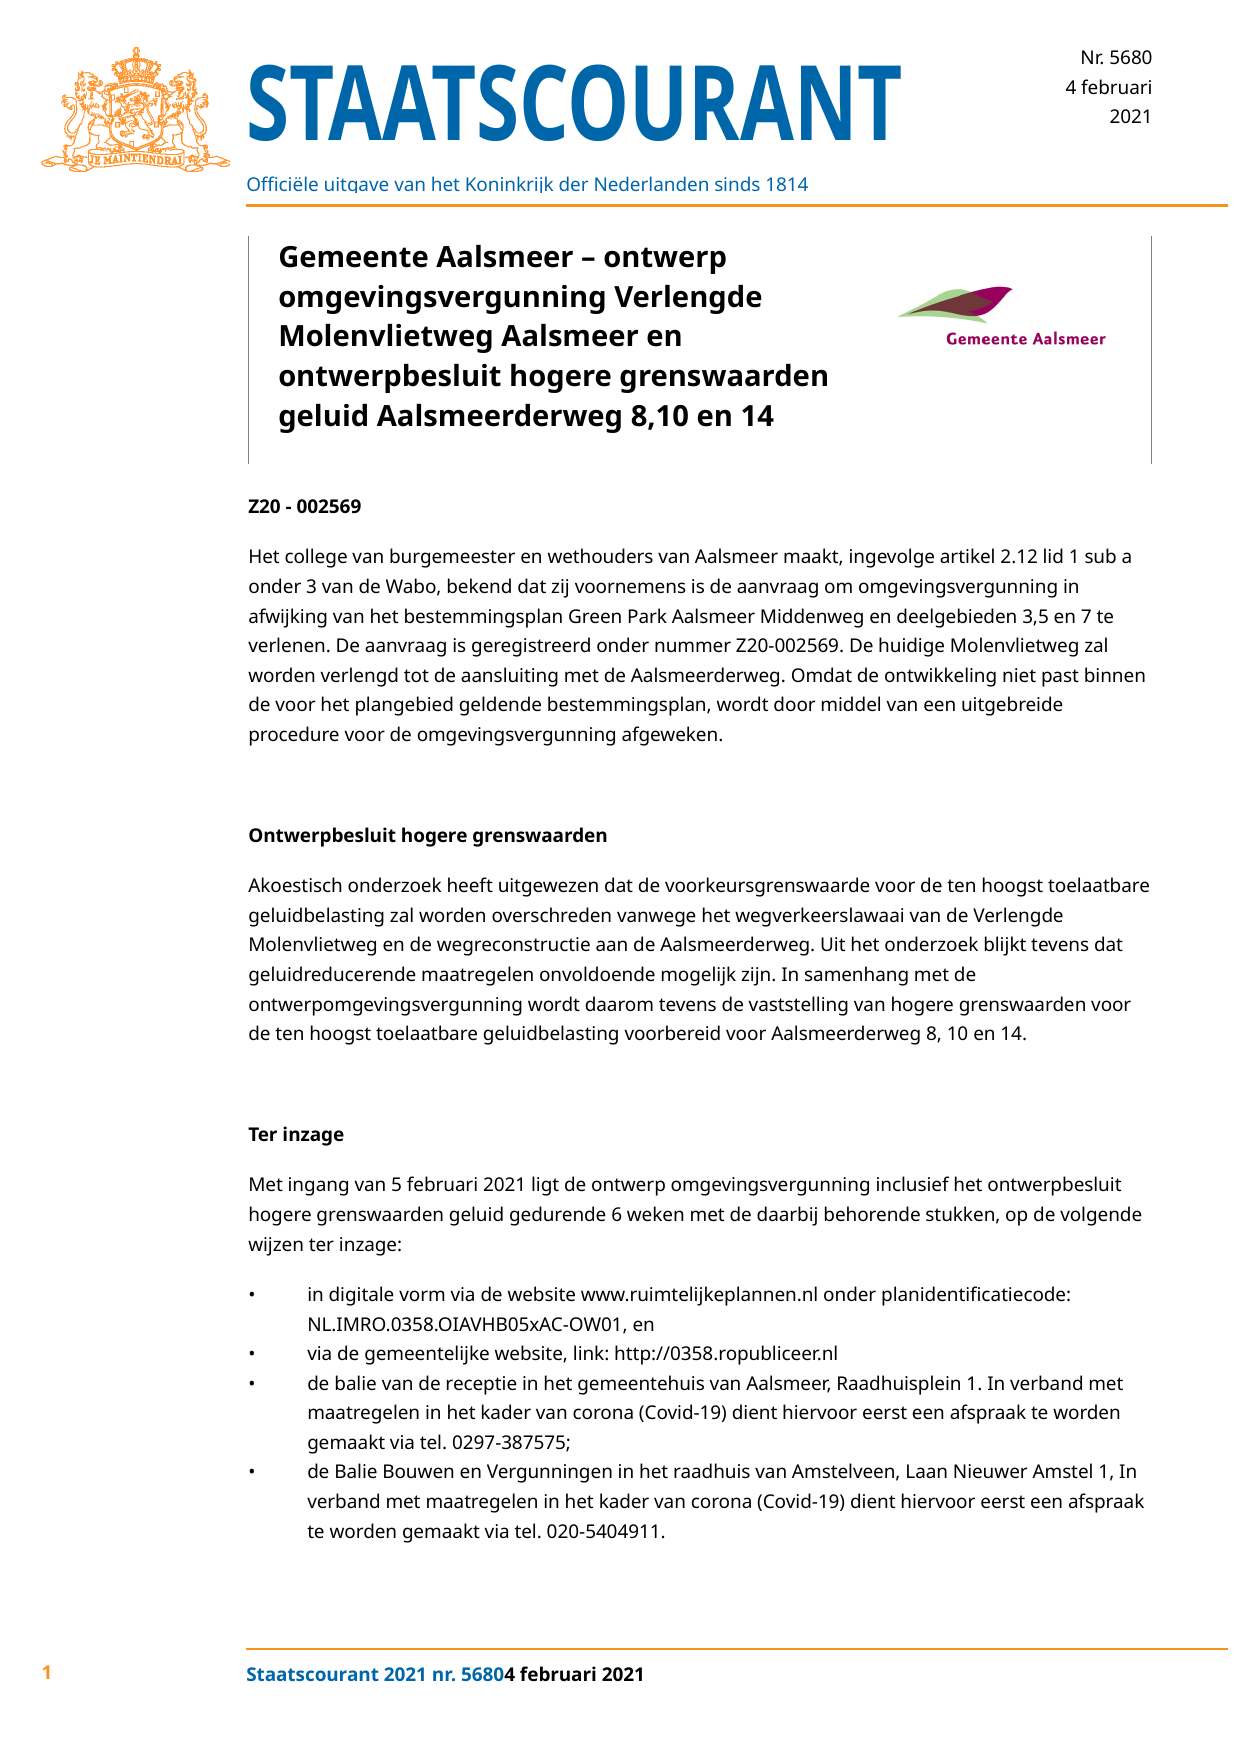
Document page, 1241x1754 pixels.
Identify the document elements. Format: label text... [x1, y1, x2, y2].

text Het college van burgemeester en wethouders van Aalsmeer maakt, ingevolge artikel 2.12 lid 1 sub a onder 3 van de Wabo, bekend dat zij voornemens is de aanvraag om omgevingsvergunning in afwijking van het bestemmingsplan Green Park Aalsmeer Middenweg en deelgebieden 3,5 en 7 te verlenen. De aanvraag is geregistreerd onder nummer Z20-002569. De huidige Molenvlietweg zal worden verlengd tot de aansluiting met de Aalsmeerderweg. Omdat de ontwikkeling niet past binnen de voor het plangebied geldende bestemmingsplan, wordt door middel van een uitgebreide procedure voor de omgevingsvergunning afgeweken. [248, 544, 1152, 747]
table_header [1119, 236, 1151, 413]
picture [882, 236, 1119, 414]
text Ontwerpbesluit hogere grenswaarden [248, 822, 1152, 848]
text Akoestisch onderzoek heeft uitgewezen dat de voorkeursgrenswaarde voor de ten hoogst toelaatbare geluidbelasting zal worden overschreden vanwege het wegverkeerslawaai van de Verlengde Molenvlietweg en de wegreconstructie aan de Aalsmeerderweg. Uit het onderzoek blijkt tevens dat geluidreducerende maatregelen onvoldoende mogelijk zijn. In samenhang met de ontwerpomgevingsvergunning wordt daarom tevens de vaststelling van hogere grenswaarden voor de ten hoogst toelaatbare geluidbelasting voorbereid voor Aalsmeerderweg 8, 10 en 14. [248, 872, 1152, 1046]
list de balie van de receptie in het gemeentehuis van Aalsmeer, Raadhuisplein 1. In verband met maatregelen in het kader van corona (Covid-19) dient hiervoor eerst een afspraak te worden gemaakt via tel. 0297-387575; [248, 1370, 1152, 1455]
text Ter inzage [248, 1121, 1152, 1147]
list via de gemeentelijke website, link: http://0358.ropubliceer.nl [248, 1340, 1152, 1366]
table_header [850, 236, 882, 413]
list de Balie Bouwen en Vergunningen in het raadhuis van Amstelveen, Laan Nieuwer Amstel 1, In verband met maatregelen in het kader van corona (Covid-19) dient hiervoor eerst een afspraak te worden gemaakt via tel. 020-5404911. [248, 1459, 1152, 1544]
text Met ingang van 5 februari 2021 ligt de ontwerp omgevingsvergunning inclusief het ontwerpbesluit hogere grenswaarden geluid gedurende 6 weken met de daarbij behorende stukken, op de volgende wijzen ter inzage: [248, 1172, 1152, 1257]
table_header Gemeente Aalsmeer – ontwerp omgevingsvergunning Verlengde Molenvlietweg Aalsmeer en ontwerpbesluit hogere grenswaarden geluid Aalsmeerderweg 8,10 en 14 [249, 236, 850, 464]
text Z20 - 002569 [248, 493, 1152, 519]
table_header [850, 414, 1151, 464]
list in digitale vorm via de website www.ruimtelijkeplannen.nl onder planidentificatiecode: NL.IMRO.0358.OIAVHB05xAC-OW01, en [248, 1281, 1152, 1337]
picture [41, 47, 231, 172]
